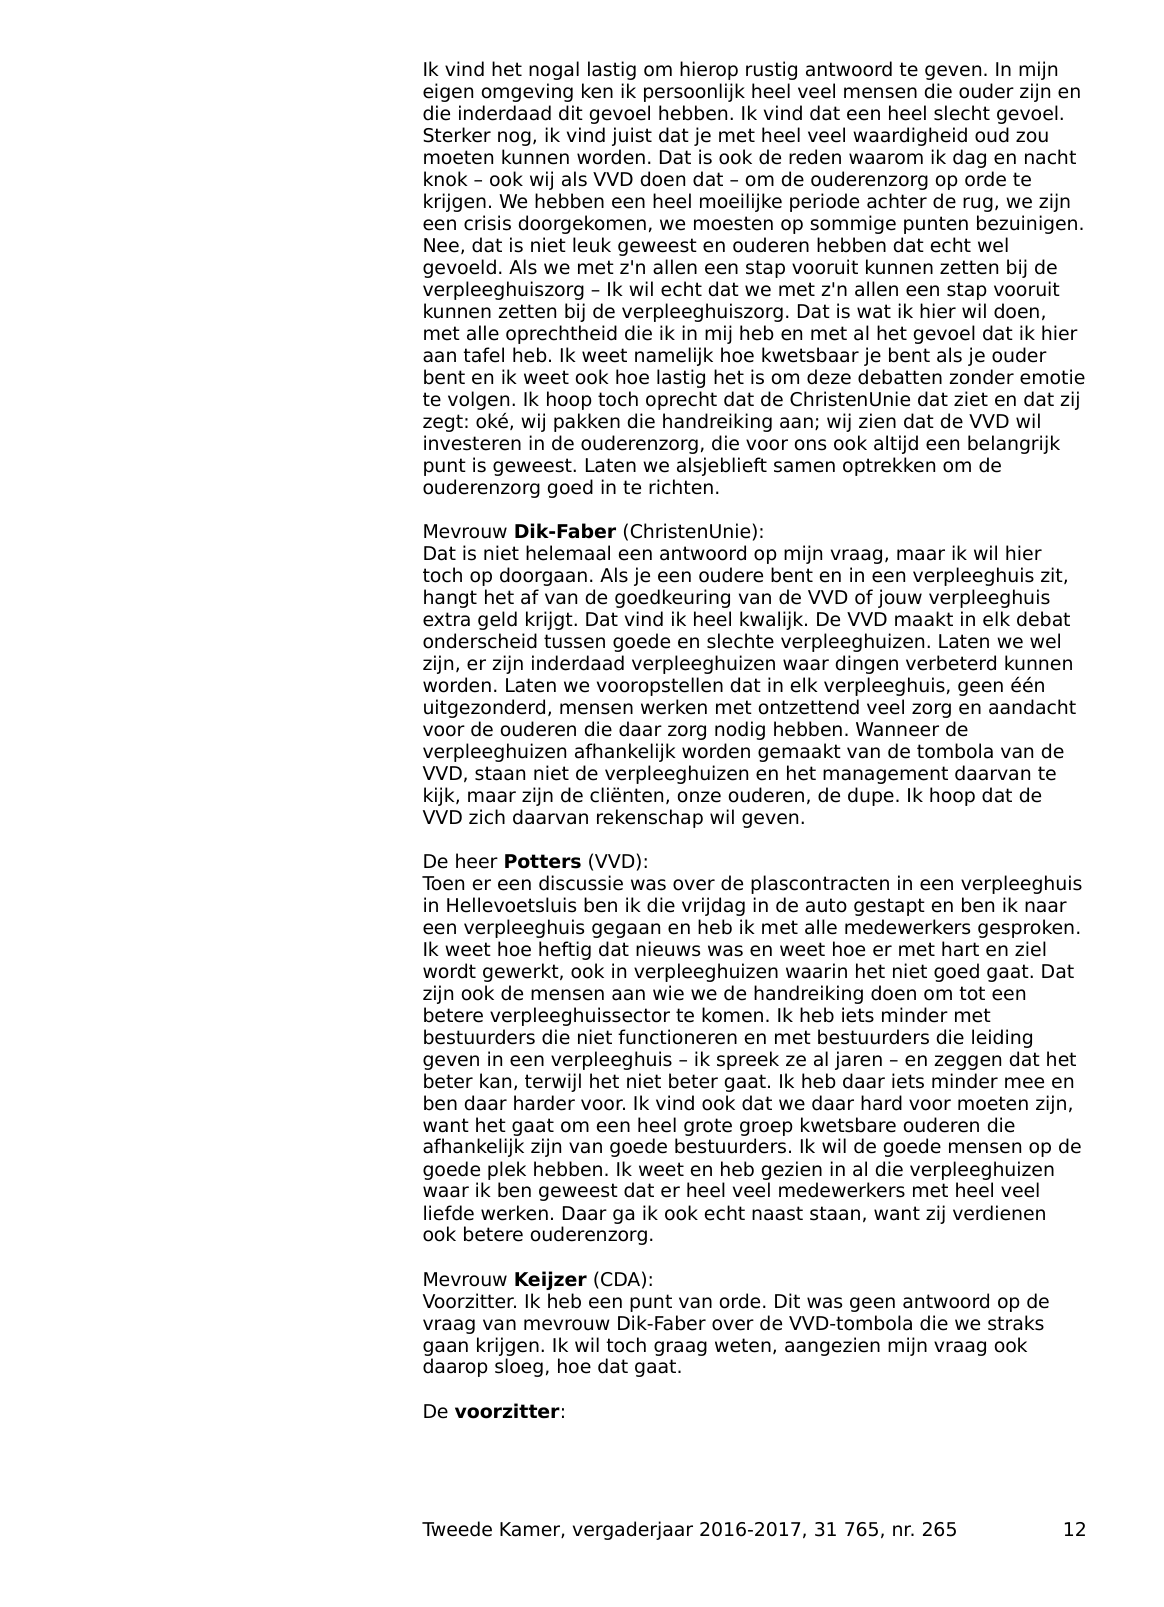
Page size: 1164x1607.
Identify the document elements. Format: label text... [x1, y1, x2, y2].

text De heer Potters (VVD): [422, 851, 1087, 873]
text Toen er een discussie was over de plascontracten in een verpleeghuis in Hellevoetsluis ben ik die vrijdag in de auto gestapt en ben ik naar een verpleeghuis gegaan en heb ik met alle medewerkers gesproken. Ik weet hoe heftig dat nieuws was en weet hoe er met hart en ziel wordt gewerkt, ook in verpleeghuizen waarin het niet goed gaat. Dat zijn ook de mensen aan wie we de handreiking doen om tot een betere verpleeghuissector te komen. Ik heb iets minder met bestuurders die niet functioneren en met bestuurders die leiding geven in een verpleeghuis – ik spreek ze al jaren – en zeggen dat het beter kan, terwijl het niet beter gaat. Ik heb daar iets minder mee en ben daar harder voor. Ik vind ook dat we daar hard voor moeten zijn, want het gaat om een heel grote groep kwetsbare ouderen die afhankelijk zijn van goede bestuurders. Ik wil de goede mensen op de goede plek hebben. Ik weet en heb gezien in al die verpleeghuizen waar ik ben geweest dat er heel veel medewerkers met heel veel liefde werken. Daar ga ik ook echt naast staan, want zij verdienen ook betere ouderenzorg. [422, 873, 1087, 1246]
text Voorzitter. Ik heb een punt van orde. Dit was geen antwoord op de vraag van mevrouw Dik-Faber over de VVD-tombola die we straks gaan krijgen. Ik wil toch graag weten, aangezien mijn vraag ook daarop sloeg, hoe dat gaat. [422, 1291, 1087, 1378]
text Ik vind het nogal lastig om hierop rustig antwoord te geven. In mijn eigen omgeving ken ik persoonlijk heel veel mensen die ouder zijn en die inderdaad dit gevoel hebben. Ik vind dat een heel slecht gevoel. Sterker nog, ik vind juist dat je met heel veel waardigheid oud zou moeten kunnen worden. Dat is ook de reden waarom ik dag en nacht knok – ook wij als VVD doen dat – om de ouderenzorg op orde te krijgen. We hebben een heel moeilijke periode achter de rug, we zijn een crisis doorgekomen, we moesten op sommige punten bezuinigen. Nee, dat is niet leuk geweest en ouderen hebben dat echt wel gevoeld. Als we met z'n allen een stap vooruit kunnen zetten bij de verpleeghuiszorg – Ik wil echt dat we met z'n allen een stap vooruit kunnen zetten bij de verpleeghuiszorg. Dat is wat ik hier wil doen, met alle oprechtheid die ik in mij heb en met al het gevoel dat ik hier aan tafel heb. Ik weet namelijk hoe kwetsbaar je bent als je ouder bent en ik weet ook hoe lastig het is om deze debatten zonder emotie te volgen. Ik hoop toch oprecht dat de ChristenUnie dat ziet en dat zij zegt: oké, wij pakken die handreiking aan; wij zien dat de VVD wil investeren in de ouderenzorg, die voor ons ook altijd een belangrijk punt is geweest. Laten we alsjeblieft samen optrekken om de ouderenzorg goed in te richten. [422, 59, 1087, 499]
text Mevrouw Keijzer (CDA): [422, 1268, 1087, 1291]
text De voorzitter: [422, 1401, 1087, 1423]
text Mevrouw Dik-Faber (ChristenUnie): [422, 521, 1087, 543]
text Dat is niet helemaal een antwoord op mijn vraag, maar ik wil hier toch op doorgaan. Als je een oudere bent en in een verpleeghuis zit, hangt het af van de goedkeuring van de VVD of jouw verpleeghuis extra geld krijgt. Dat vind ik heel kwalijk. De VVD maakt in elk debat onderscheid tussen goede en slechte verpleeghuizen. Laten we wel zijn, er zijn inderdaad verpleeghuizen waar dingen verbeterd kunnen worden. Laten we vooropstellen dat in elk verpleeghuis, geen één uitgezonderd, mensen werken met ontzettend veel zorg en aandacht voor de ouderen die daar zorg nodig hebben. Wanneer de verpleeghuizen afhankelijk worden gemaakt van de tombola van de VVD, staan niet de verpleeghuizen en het management daarvan te kijk, maar zijn de cliënten, onze ouderen, de dupe. Ik hoop dat de VVD zich daarvan rekenschap wil geven. [422, 543, 1087, 828]
